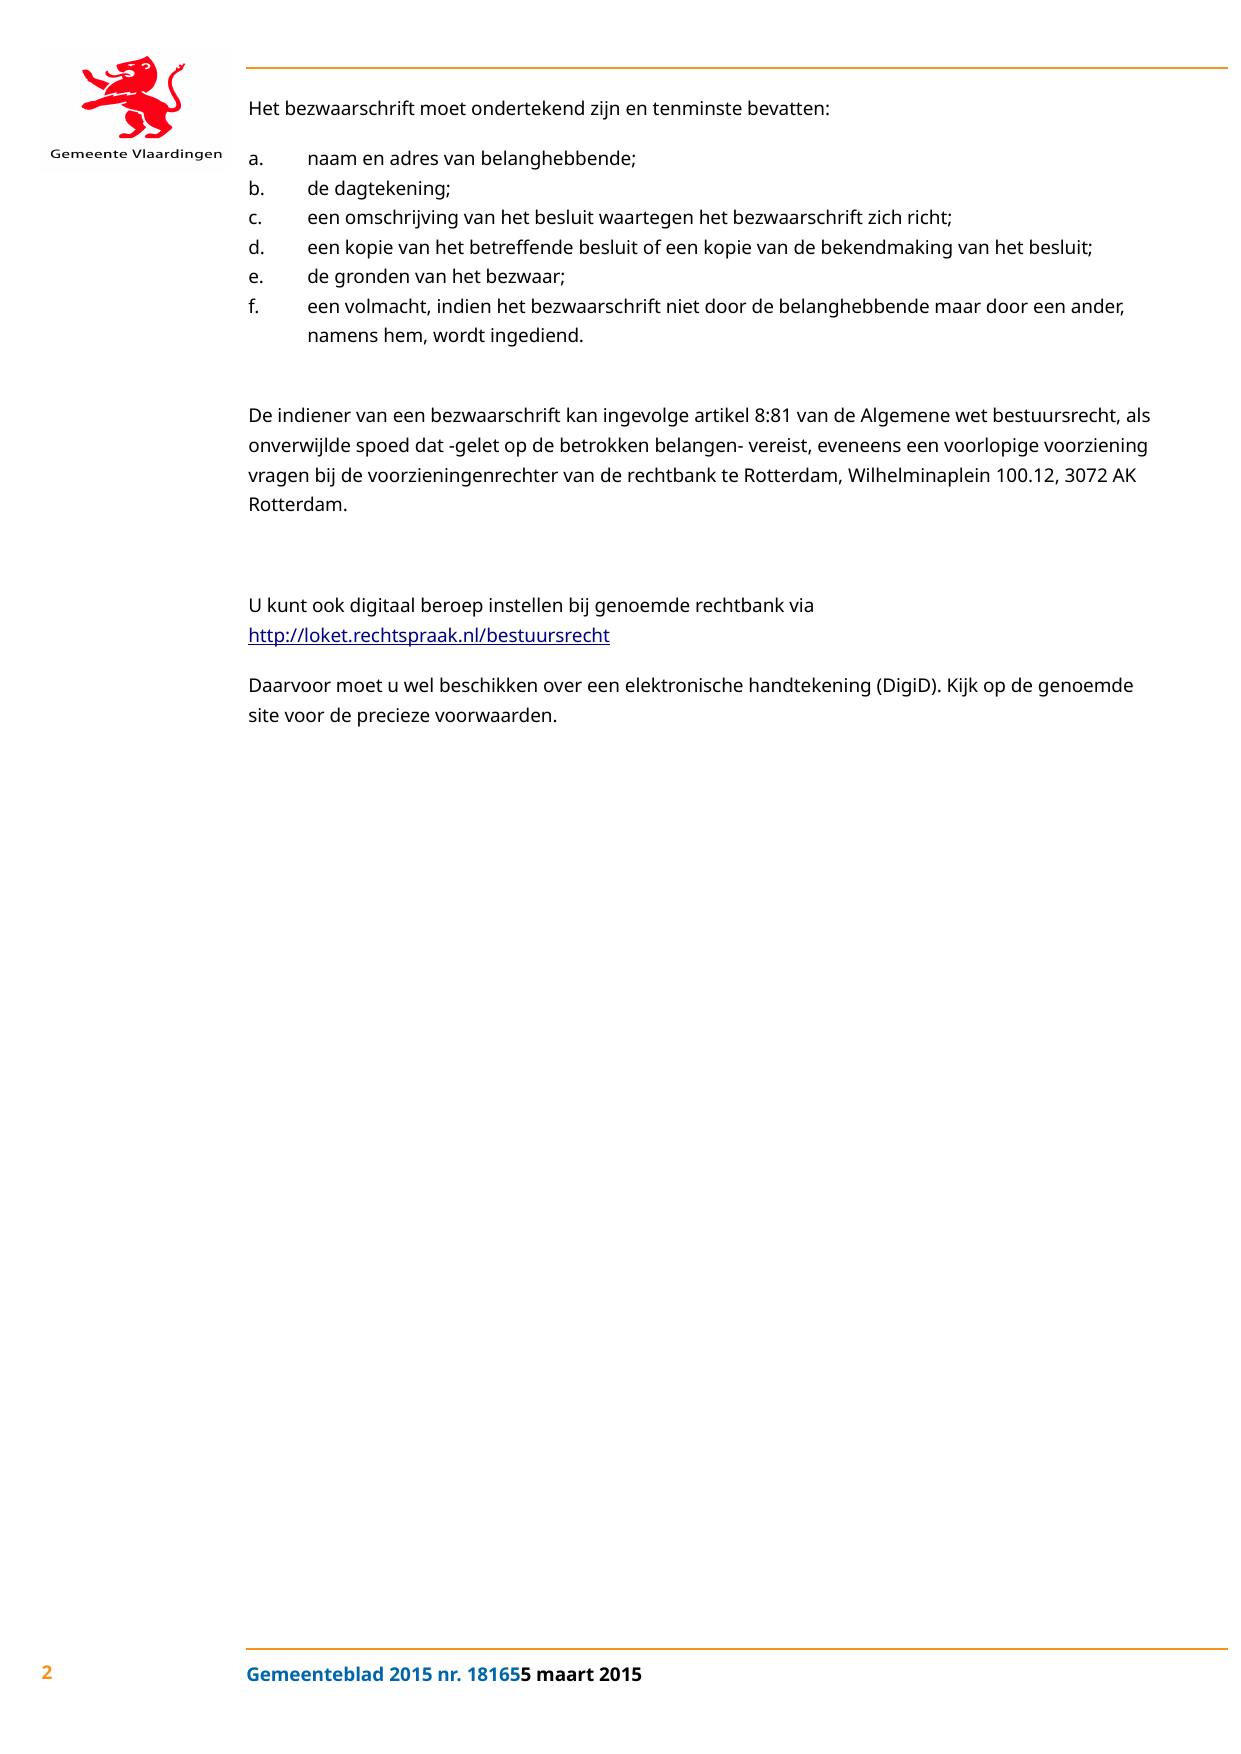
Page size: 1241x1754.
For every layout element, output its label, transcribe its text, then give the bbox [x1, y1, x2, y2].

text De indiener van een bezwaarschrift kan ingevolge artikel 8:81 van de Algemene wet bestuursrecht, als onverwijlde spoed dat -gelet op de betrokken belangen- vereist, eveneens een voorlopige voorziening vragen bij de voorzieningenrechter van de rechtbank te Rotterdam, Wilhelminaplein 100.12, 3072 AK Rotterdam. [248, 403, 1152, 517]
text Het bezwaarschrift moet ondertekend zijn en tenminste bevatten: [248, 95, 1152, 121]
picture [41, 47, 231, 172]
text Daarvoor moet u wel beschikken over een elektronische handtekening (DigiD). Kijk op de genoemde site voor de precieze voorwaarden. [248, 672, 1152, 728]
text U kunt ook digitaal beroep instellen bij genoemde rechtbank via http://loket.rechtspraak.nl/bestuursrecht [248, 592, 1152, 648]
list de dagtekening; [248, 175, 1152, 201]
list een kopie van het betreffende besluit of een kopie van de bekendmaking van het besluit; [248, 234, 1152, 260]
list naam en adres van belanghebbende; [248, 145, 1152, 171]
list een volmacht, indien het bezwaarschrift niet door de belanghebbende maar door een ander, namens hem, wordt ingediend. [248, 293, 1152, 348]
list de gronden van het bezwaar; [248, 263, 1152, 289]
list een omschrijving van het besluit waartegen het bezwaarschrift zich richt; [248, 204, 1152, 230]
